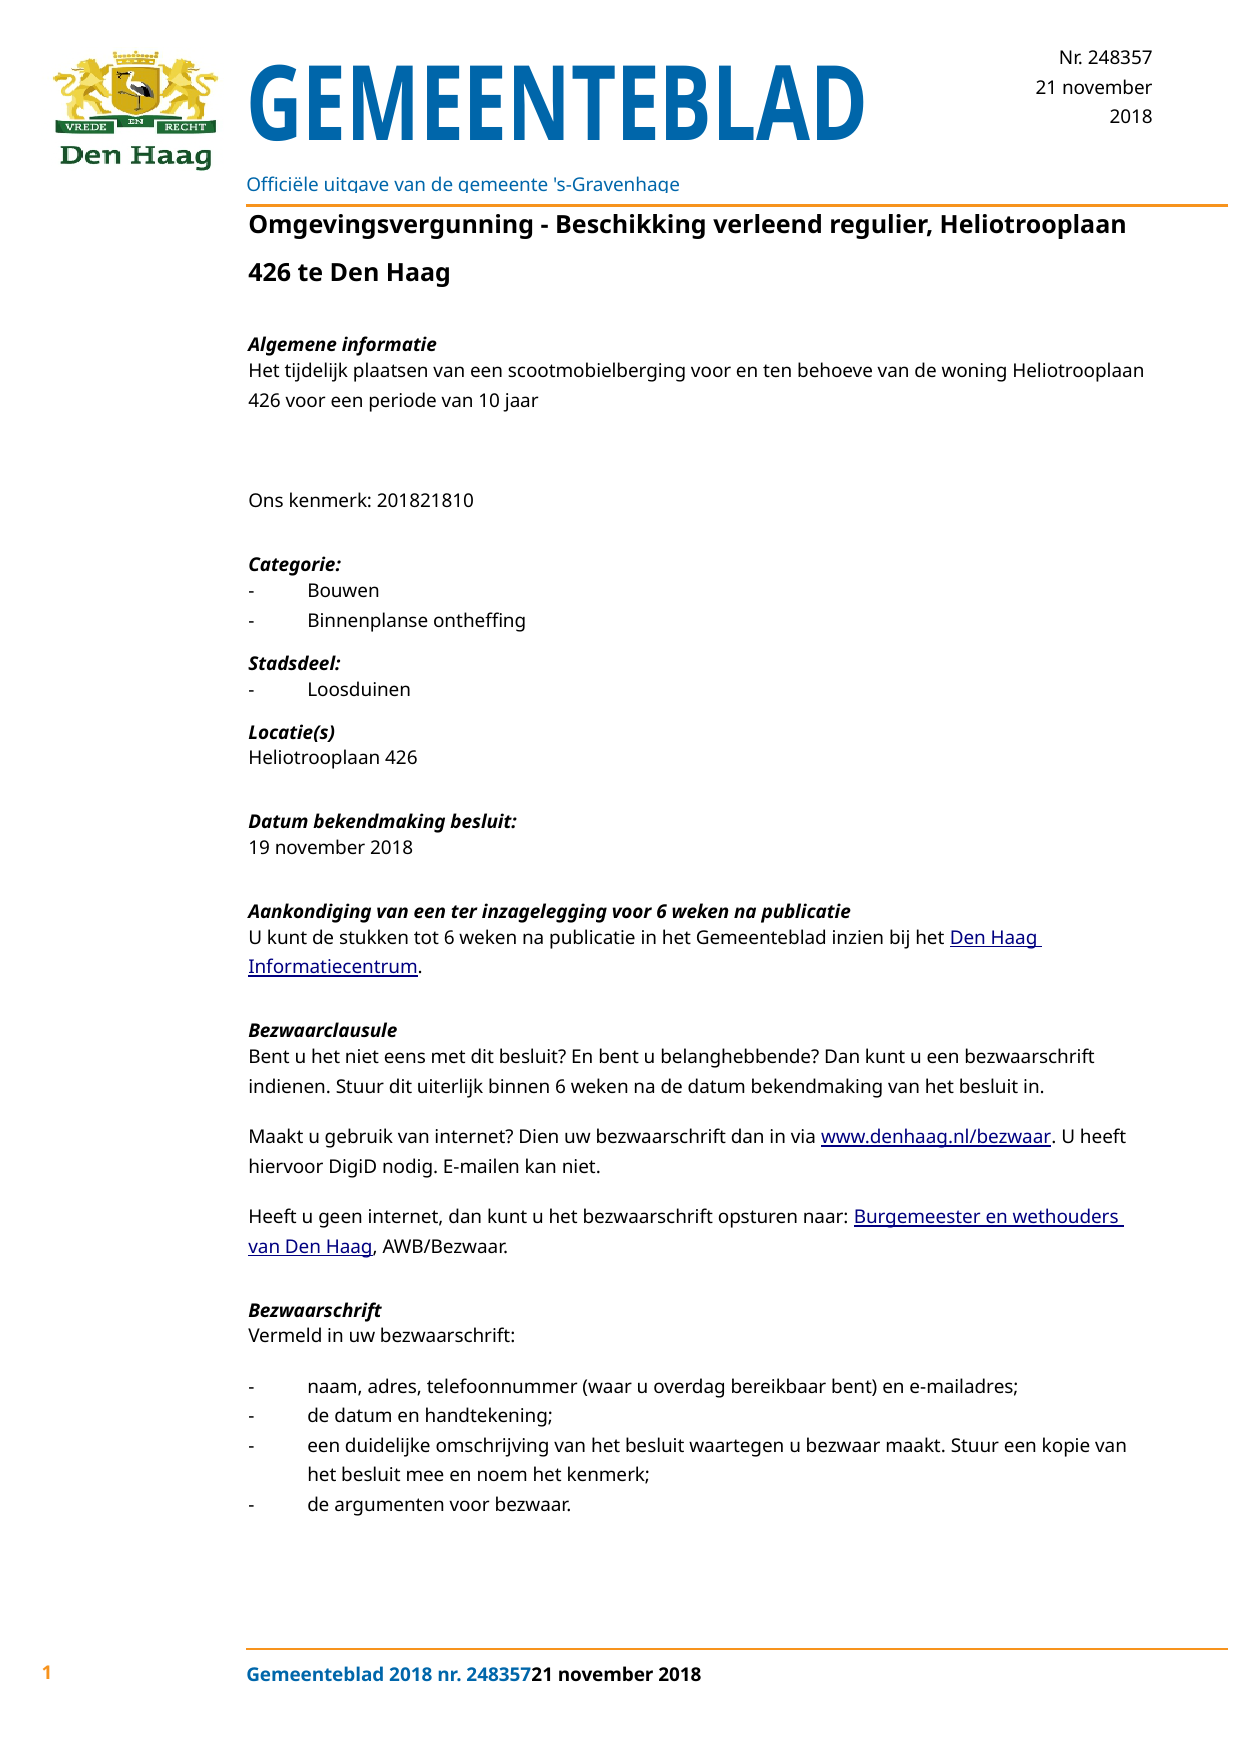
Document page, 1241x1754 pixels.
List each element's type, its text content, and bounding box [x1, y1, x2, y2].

text 19 november 2018 [248, 834, 1152, 860]
list de argumenten voor bezwaar. [248, 1491, 1152, 1517]
text Heeft u geen internet, dan kunt u het bezwaarschrift opsturen naar: Burgemeester en wethouders van Den Haag, AWB/Bezwaar. [248, 1203, 1152, 1258]
list Bouwen [248, 577, 1152, 603]
text Bezwaarclausule [248, 1017, 1152, 1043]
text Locatie(s) [248, 719, 1152, 744]
text Heliotrooplaan 426 [248, 744, 1152, 770]
text Maakt u gebruik van internet? Dien uw bezwaarschrift dan in via www.denhaag.nl/bezwaar. U heeft hiervoor DigiD nodig. E-mailen kan niet. [248, 1123, 1152, 1178]
text Algemene informatie [248, 331, 1152, 357]
list een duidelijke omschrijving van het besluit waartegen u bezwaar maakt. Stuur een kopie van het besluit mee en noem het kenmerk; [248, 1432, 1152, 1487]
text Vermeld in uw bezwaarschrift: [248, 1322, 1152, 1348]
text U kunt de stukken tot 6 weken na publicatie in het Gemeenteblad inzien bij het Den Haag Informatiecentrum. [248, 924, 1152, 979]
text Bezwaarschrift [248, 1297, 1152, 1322]
text Categorie: [248, 552, 1152, 577]
list Loosduinen [248, 676, 1152, 701]
text Omgevingsvergunning - Beschikking verleend regulier, Heliotrooplaan 426 te Den Haag [248, 207, 1152, 288]
text Bent u het niet eens met dit besluit? En bent u belanghebbende? Dan kunt u een bezwaarschrift indienen. Stuur dit uiterlijk binnen 6 weken na de datum bekendmaking van het besluit in. [248, 1043, 1152, 1098]
text Datum bekendmaking besluit: [248, 808, 1152, 834]
list de datum en handtekening; [248, 1402, 1152, 1428]
list Binnenplanse ontheffing [248, 607, 1152, 633]
text Ons kenmerk: 201821810 [248, 488, 1152, 513]
picture [41, 47, 231, 172]
list naam, adres, telefoonnummer (waar u overdag bereikbaar bent) en e-mailadres; [248, 1373, 1152, 1399]
text Stadsdeel: [248, 650, 1152, 676]
text Aankondiging van een ter inzagelegging voor 6 weken na publicatie [248, 898, 1152, 924]
text Het tijdelijk plaatsen van een scootmobielberging voor en ten behoeve van de woning Heliotrooplaan 426 voor een periode van 10 jaar [248, 357, 1152, 412]
